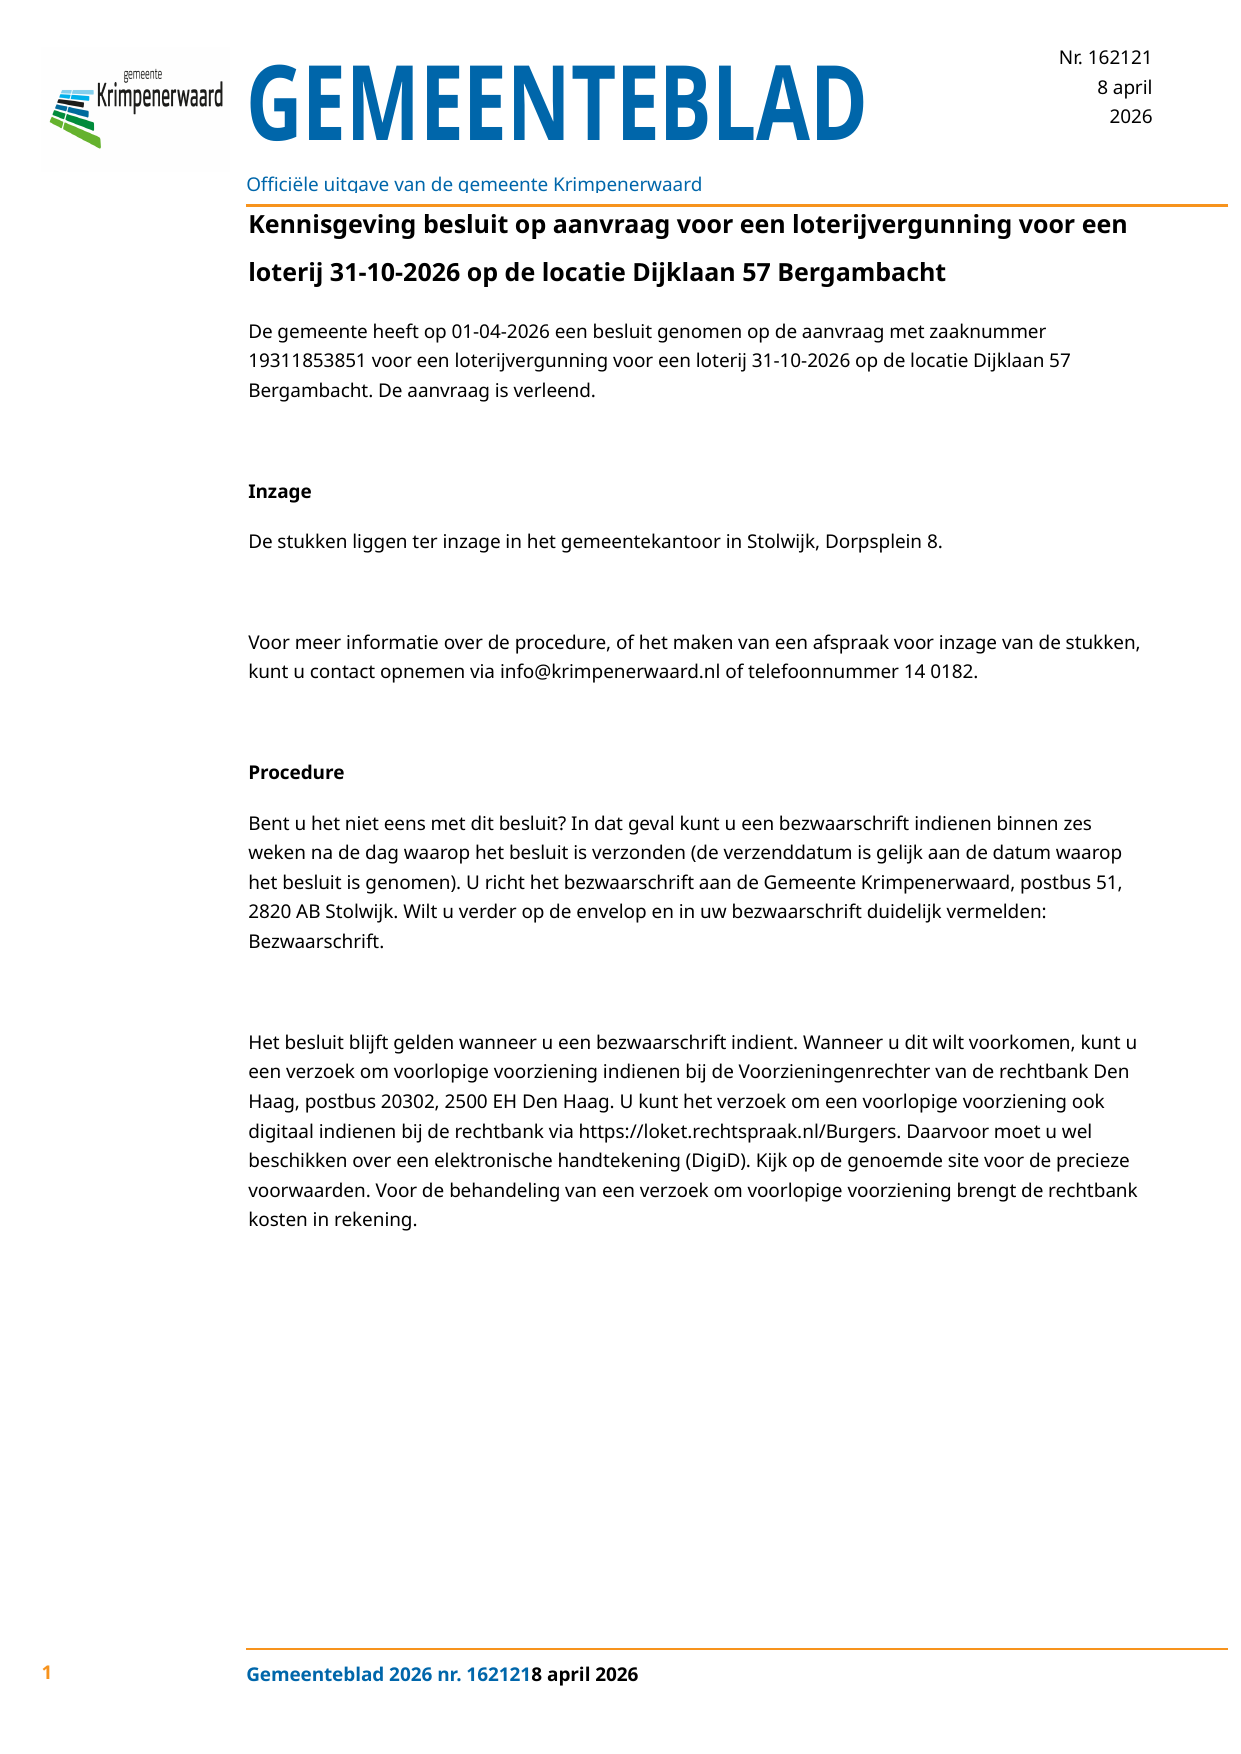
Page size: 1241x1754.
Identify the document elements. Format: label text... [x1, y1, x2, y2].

text Bent u het niet eens met dit besluit? In dat geval kunt u een bezwaarschrift indienen binnen zes weken na de dag waarop het besluit is verzonden (de verzenddatum is gelijk aan de datum waarop het besluit is genomen). U richt het bezwaarschrift aan de Gemeente Krimpenerwaard, postbus 51, 2820 AB Stolwijk. Wilt u verder op de envelop en in uw bezwaarschrift duidelijk vermelden: Bezwaarschrift. [248, 810, 1152, 954]
text Procedure [248, 759, 1152, 785]
text De stukken liggen ter inzage in het gemeentekantoor in Stolwijk, Dorpsplein 8. [248, 528, 1152, 554]
picture [41, 47, 231, 172]
text De gemeente heeft op 01-04-2026 een besluit genomen op de aanvraag met zaaknummer 19311853851 voor een loterijvergunning voor een loterij 31-10-2026 op de locatie Dijklaan 57 Bergambacht. De aanvraag is verleend. [248, 318, 1152, 403]
text Kennisgeving besluit op aanvraag voor een loterijvergunning voor een loterij 31-10-2026 op de locatie Dijklaan 57 Bergambacht [248, 207, 1152, 288]
text Het besluit blijft gelden wanneer u een bezwaarschrift indient. Wanneer u dit wilt voorkomen, kunt u een verzoek om voorlopige voorziening indienen bij de Voorzieningenrechter van de rechtbank Den Haag, postbus 20302, 2500 EH Den Haag. U kunt het verzoek om een voorlopige voorziening ook digitaal indienen bij de rechtbank via https://loket.rechtspraak.nl/Burgers. Daarvoor moet u wel beschikken over een elektronische handtekening (DigiD). Kijk op de genoemde site voor de precieze voorwaarden. Voor de behandeling van een verzoek om voorlopige voorziening brengt de rechtbank kosten in rekening. [248, 1029, 1152, 1232]
text Voor meer informatie over de procedure, of het maken van een afspraak voor inzage van de stukken, kunt u contact opnemen via info@krimpenerwaard.nl of telefoonnummer 14 0182. [248, 629, 1152, 684]
text Inzage [248, 478, 1152, 504]
